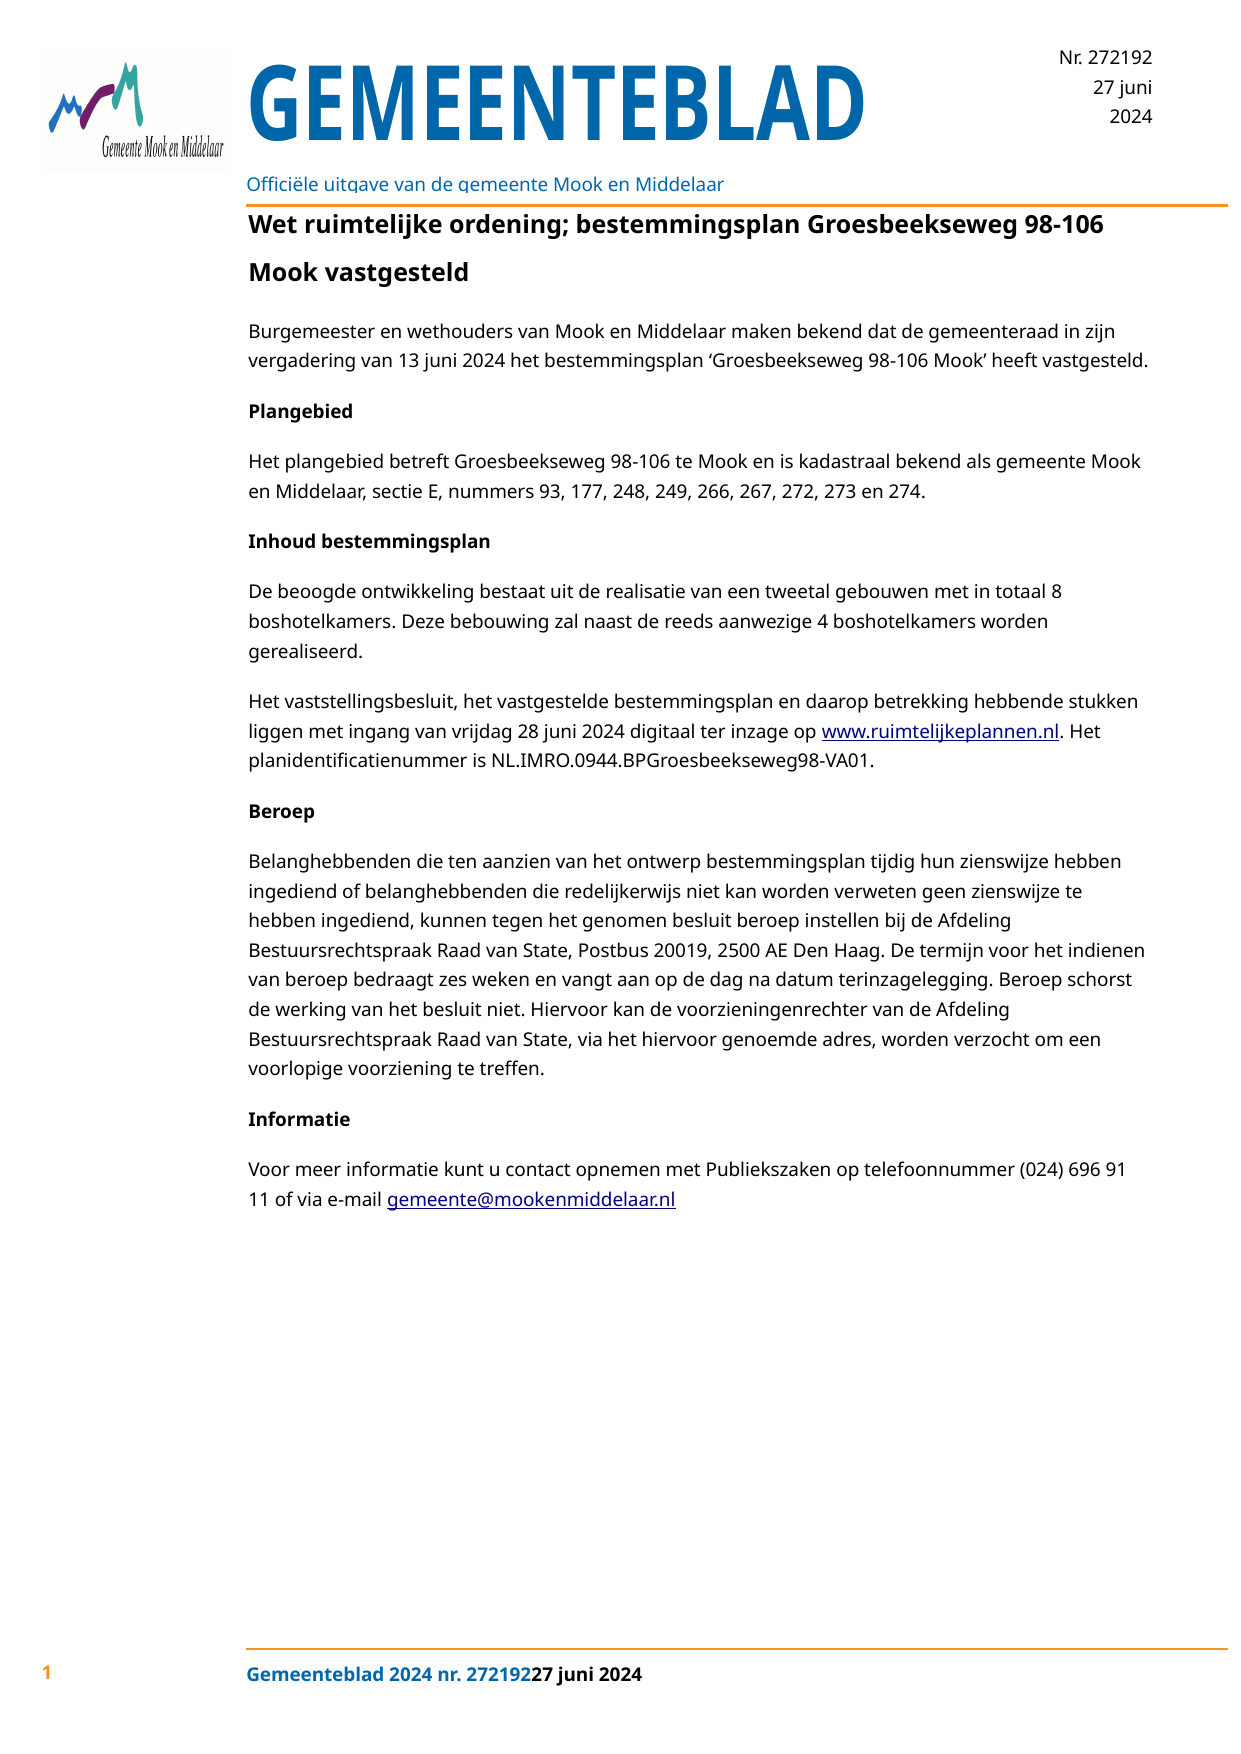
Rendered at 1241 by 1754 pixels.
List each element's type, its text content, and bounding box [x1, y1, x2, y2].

text De beoogde ontwikkeling bestaat uit de realisatie van een tweetal gebouwen met in totaal 8 boshotelkamers. Deze bebouwing zal naast de reeds aanwezige 4 boshotelkamers worden gerealiseerd. [248, 579, 1152, 664]
text Burgemeester en wethouders van Mook en Middelaar maken bekend dat de gemeenteraad in zijn vergadering van 13 juni 2024 het bestemmingsplan ‘Groesbeekseweg 98-106 Mook’ heeft vastgesteld. [248, 318, 1152, 373]
text Belanghebbenden die ten aanzien van het ontwerp bestemmingsplan tijdig hun zienswijze hebben ingediend of belanghebbenden die redelijkerwijs niet kan worden verweten geen zienswijze te hebben ingediend, kunnen tegen het genomen besluit beroep instellen bij de Afdeling Bestuursrechtspraak Raad van State, Postbus 20019, 2500 AE Den Haag. De termijn voor het indienen van beroep bedraagt zes weken en vangt aan op de dag na datum terinzagelegging. Beroep schorst de werking van het besluit niet. Hiervoor kan de voorzieningenrechter van de Afdeling Bestuursrechtspraak Raad van State, via het hiervoor genoemde adres, worden verzocht om een voorlopige voorziening te treffen. [248, 848, 1152, 1081]
picture [41, 47, 231, 172]
text Het vaststellingsbesluit, het vastgestelde bestemmingsplan en daarop betrekking hebbende stukken liggen met ingang van vrijdag 28 juni 2024 digitaal ter inzage op www.ruimtelijkeplannen.nl. Het planidentificatienummer is NL.IMRO.0944.BPGroesbeekseweg98-VA01. [248, 688, 1152, 773]
text Informatie [248, 1106, 1152, 1132]
text Het plangebied betreft Groesbeekseweg 98-106 te Mook en is kadastraal bekend als gemeente Mook en Middelaar, sectie E, nummers 93, 177, 248, 249, 266, 267, 272, 273 en 274. [248, 448, 1152, 504]
text Inhoud bestemmingsplan [248, 528, 1152, 554]
text Wet ruimtelijke ordening; bestemmingsplan Groesbeekseweg 98-106 Mook vastgesteld [248, 207, 1152, 288]
text Plangebied [248, 398, 1152, 424]
text Voor meer informatie kunt u contact opnemen met Publiekszaken op telefoonnummer (024) 696 91 11 of via e-mail gemeente@mookenmiddelaar.nl [248, 1156, 1152, 1212]
text Beroep [248, 798, 1152, 824]
